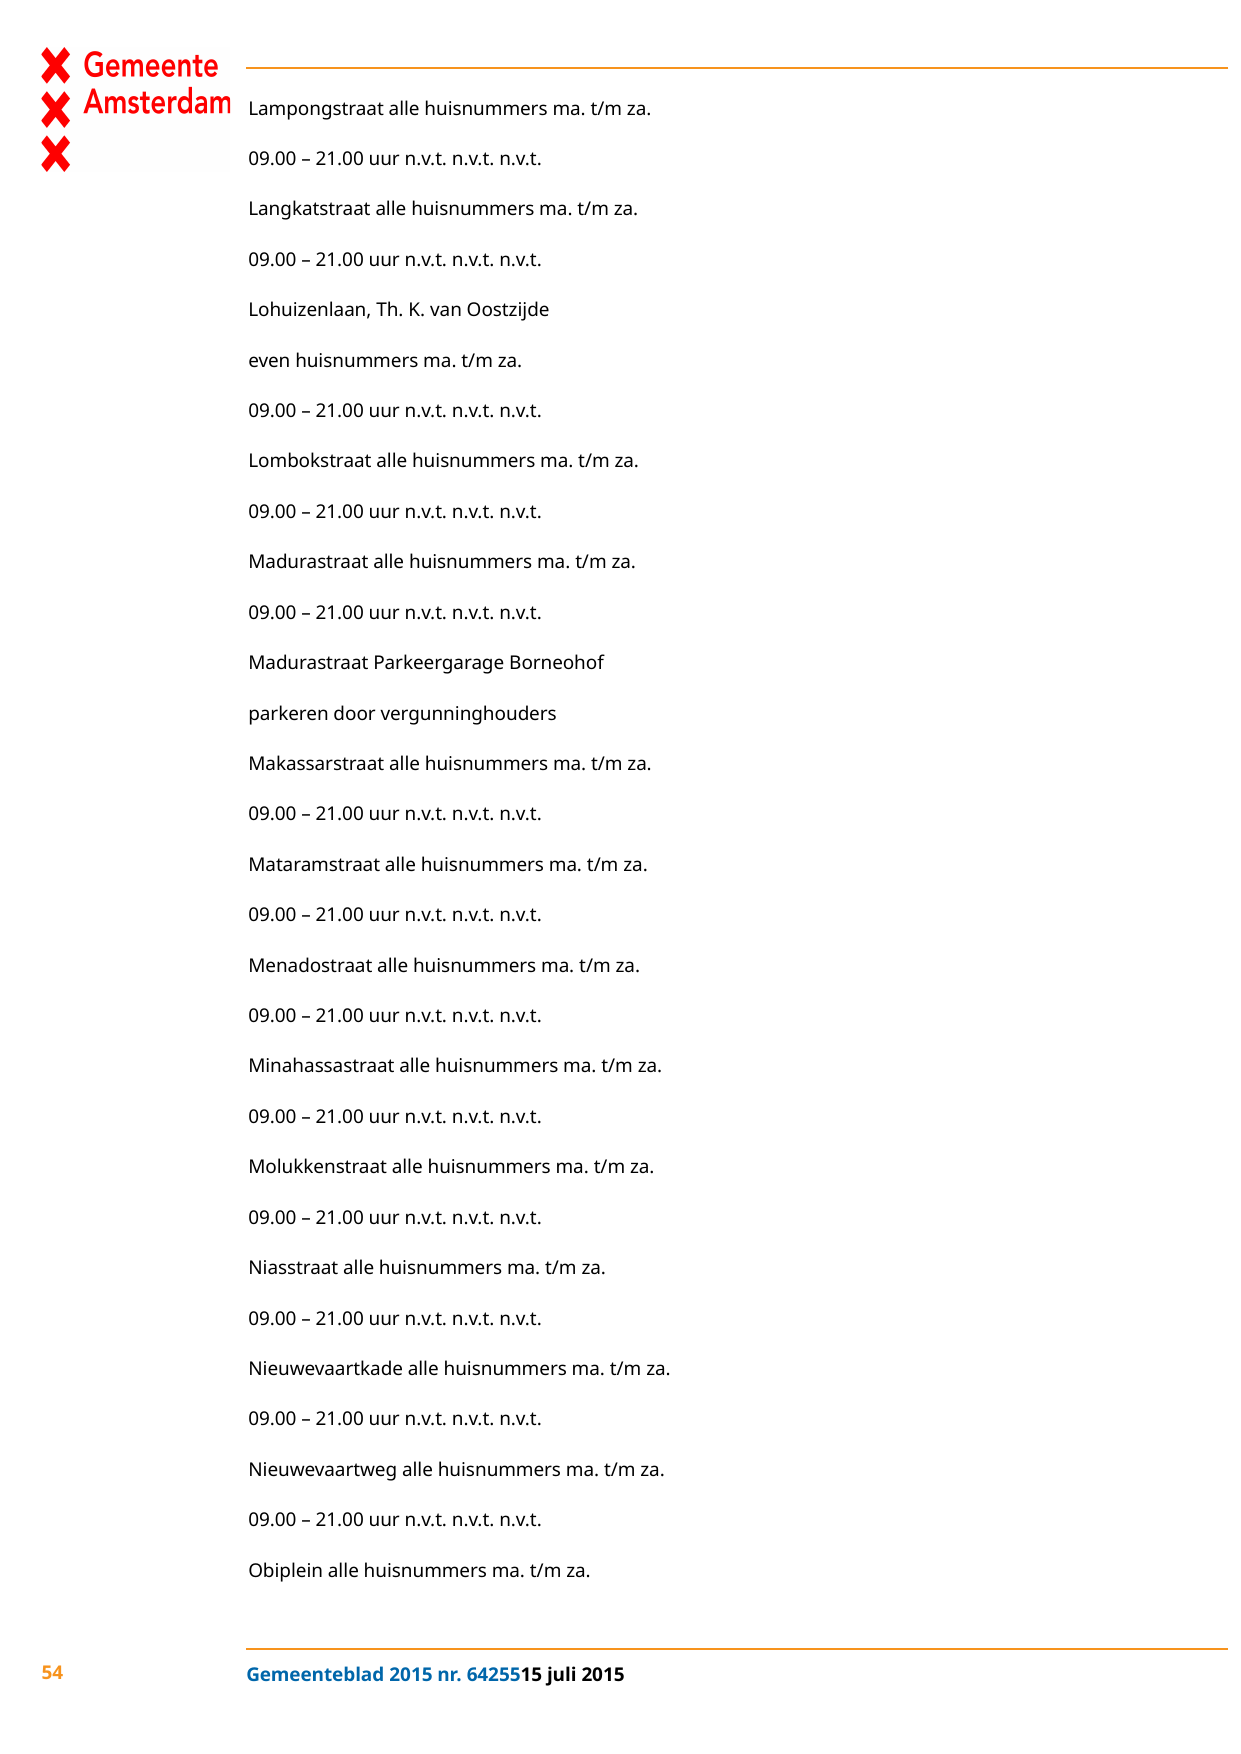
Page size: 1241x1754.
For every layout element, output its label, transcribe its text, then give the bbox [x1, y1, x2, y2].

text 09.00 – 21.00 uur n.v.t. n.v.t. n.v.t. [248, 246, 1152, 272]
text Niasstraat alle huisnummers ma. t/m za. [248, 1254, 1152, 1280]
text Makassarstraat alle huisnummers ma. t/m za. [248, 750, 1152, 776]
text Molukkenstraat alle huisnummers ma. t/m za. [248, 1153, 1152, 1179]
text 09.00 – 21.00 uur n.v.t. n.v.t. n.v.t. [248, 801, 1152, 826]
text 09.00 – 21.00 uur n.v.t. n.v.t. n.v.t. [248, 1002, 1152, 1028]
text 09.00 – 21.00 uur n.v.t. n.v.t. n.v.t. [248, 1506, 1152, 1532]
text 09.00 – 21.00 uur n.v.t. n.v.t. n.v.t. [248, 1406, 1152, 1431]
text 09.00 – 21.00 uur n.v.t. n.v.t. n.v.t. [248, 599, 1152, 625]
text even huisnummers ma. t/m za. [248, 347, 1152, 373]
text 09.00 – 21.00 uur n.v.t. n.v.t. n.v.t. [248, 145, 1152, 171]
text Obiplein alle huisnummers ma. t/m za. [248, 1557, 1152, 1583]
text Lombokstraat alle huisnummers ma. t/m za. [248, 448, 1152, 473]
text 09.00 – 21.00 uur n.v.t. n.v.t. n.v.t. [248, 1103, 1152, 1129]
text Lampongstraat alle huisnummers ma. t/m za. [248, 95, 1152, 121]
text Nieuwevaartkade alle huisnummers ma. t/m za. [248, 1355, 1152, 1381]
text Menadostraat alle huisnummers ma. t/m za. [248, 952, 1152, 978]
text Madurastraat Parkeergarage Borneohof [248, 649, 1152, 675]
text Minahassastraat alle huisnummers ma. t/m za. [248, 1053, 1152, 1078]
text Mataramstraat alle huisnummers ma. t/m za. [248, 851, 1152, 877]
text parkeren door vergunninghouders [248, 700, 1152, 726]
text Nieuwevaartweg alle huisnummers ma. t/m za. [248, 1456, 1152, 1482]
text 09.00 – 21.00 uur n.v.t. n.v.t. n.v.t. [248, 901, 1152, 927]
text 09.00 – 21.00 uur n.v.t. n.v.t. n.v.t. [248, 498, 1152, 524]
picture [41, 47, 231, 172]
text 09.00 – 21.00 uur n.v.t. n.v.t. n.v.t. [248, 1305, 1152, 1331]
text 09.00 – 21.00 uur n.v.t. n.v.t. n.v.t. [248, 1204, 1152, 1230]
text Lohuizenlaan, Th. K. van Oostzijde [248, 296, 1152, 322]
text Langkatstraat alle huisnummers ma. t/m za. [248, 196, 1152, 221]
text 09.00 – 21.00 uur n.v.t. n.v.t. n.v.t. [248, 397, 1152, 423]
text Madurastraat alle huisnummers ma. t/m za. [248, 548, 1152, 574]
